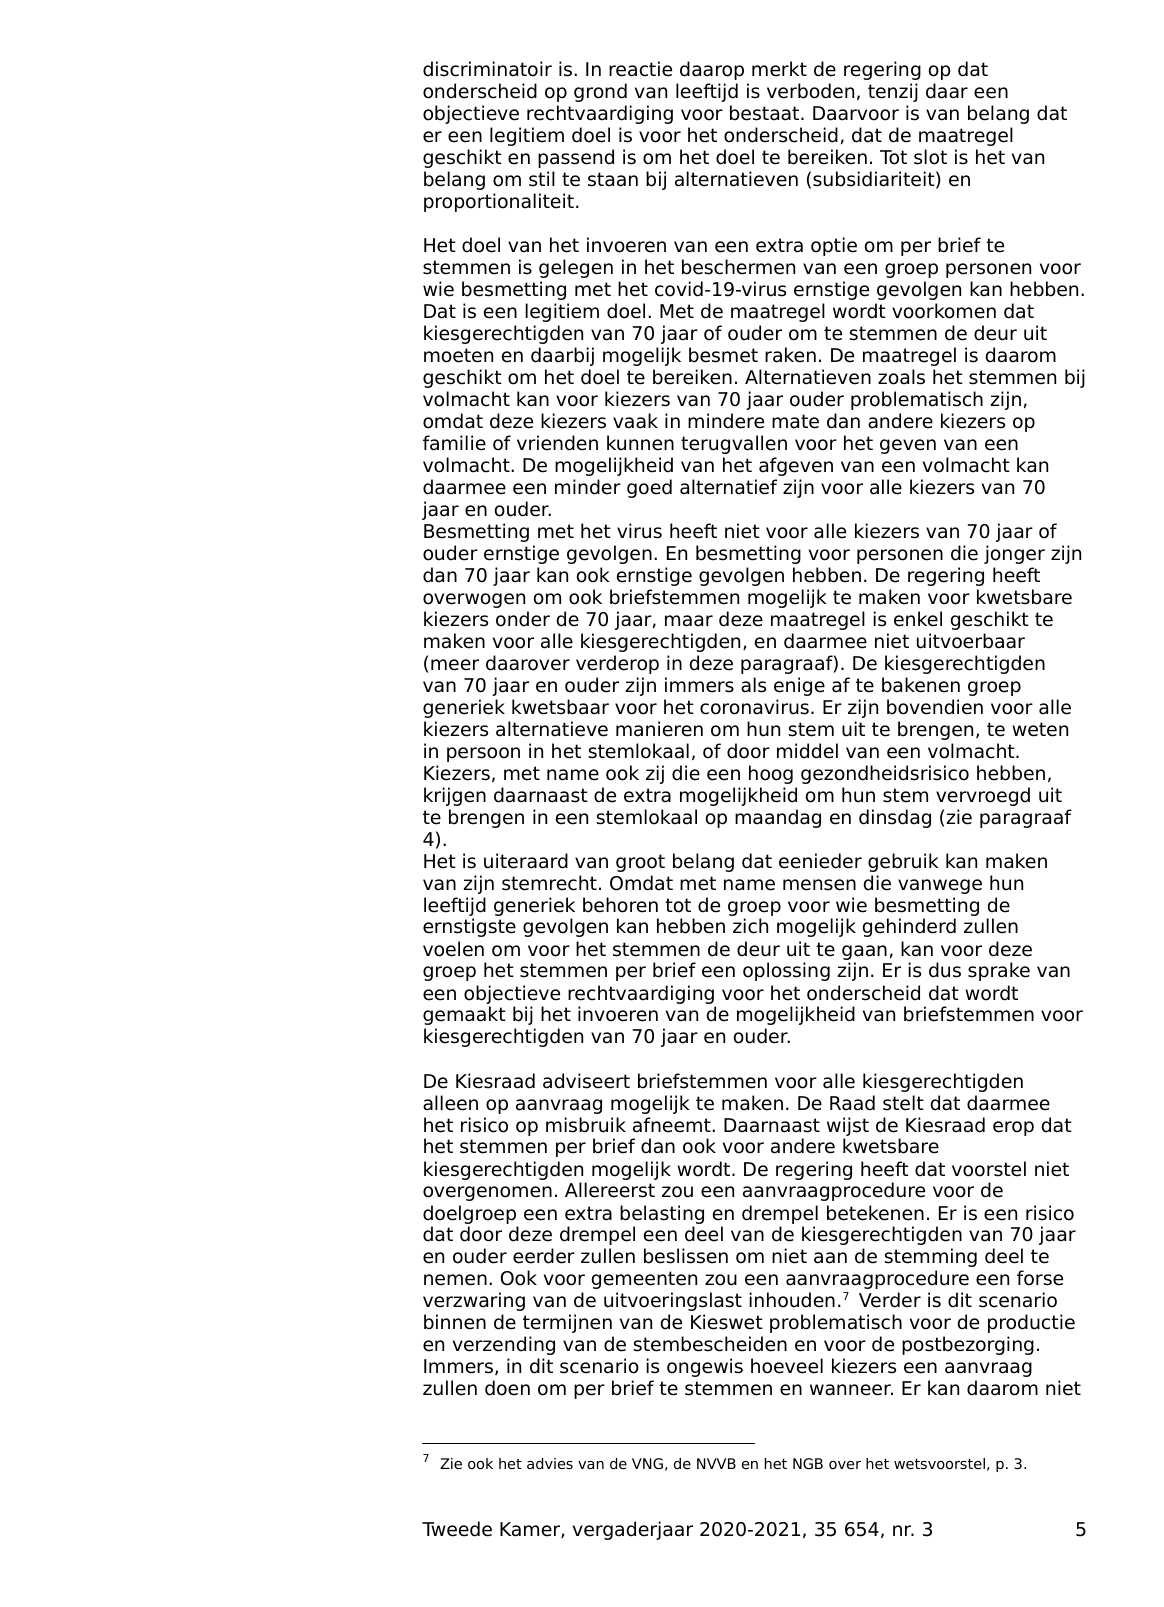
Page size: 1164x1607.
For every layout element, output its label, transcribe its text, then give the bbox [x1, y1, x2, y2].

text discriminatoir is. In reactie daarop merkt de regering op dat onderscheid op grond van leeftijd is verboden, tenzij daar een objectieve rechtvaardiging voor bestaat. Daarvoor is van belang dat er een legitiem doel is voor het onderscheid, dat de maatregel geschikt en passend is om het doel te bereiken. Tot slot is het van belang om stil te staan bij alternatieven (subsidiariteit) en proportionaliteit. [422, 59, 1087, 213]
text Het doel van het invoeren van een extra optie om per brief te stemmen is gelegen in het beschermen van een groep personen voor wie besmetting met het covid-19-virus ernstige gevolgen kan hebben. Dat is een legitiem doel. Met de maatregel wordt voorkomen dat kiesgerechtigden van 70 jaar of ouder om te stemmen de deur uit moeten en daarbij mogelijk besmet raken. De maatregel is daarom geschikt om het doel te bereiken. Alternatieven zoals het stemmen bij volmacht kan voor kiezers van 70 jaar ouder problematisch zijn, omdat deze kiezers vaak in mindere mate dan andere kiezers op familie of vrienden kunnen terugvallen voor het geven van een volmacht. De mogelijkheid van het afgeven van een volmacht kan daarmee een minder goed alternatief zijn voor alle kiezers van 70 jaar en ouder. [422, 235, 1087, 521]
text Het is uiteraard van groot belang dat eenieder gebruik kan maken van zijn stemrecht. Omdat met name mensen die vanwege hun leeftijd generiek behoren tot de groep voor wie besmetting de ernstigste gevolgen kan hebben zich mogelijk gehinderd zullen voelen om voor het stemmen de deur uit te gaan, kan voor deze groep het stemmen per brief een oplossing zijn. Er is dus sprake van een objectieve rechtvaardiging voor het onderscheid dat wordt gemaakt bij het invoeren van de mogelijkheid van briefstemmen voor kiesgerechtigden van 70 jaar en ouder. [422, 851, 1087, 1048]
text Besmetting met het virus heeft niet voor alle kiezers van 70 jaar of ouder ernstige gevolgen. En besmetting voor personen die jonger zijn dan 70 jaar kan ook ernstige gevolgen hebben. De regering heeft overwogen om ook briefstemmen mogelijk te maken voor kwetsbare kiezers onder de 70 jaar, maar deze maatregel is enkel geschikt te maken voor alle kiesgerechtigden, en daarmee niet uitvoerbaar (meer daarover verderop in deze paragraaf). De kiesgerechtigden van 70 jaar en ouder zijn immers als enige af te bakenen groep generiek kwetsbaar voor het coronavirus. Er zijn bovendien voor alle kiezers alternatieve manieren om hun stem uit te brengen, te weten in persoon in het stemlokaal, of door middel van een volmacht. Kiezers, met name ook zij die een hoog gezondheidsrisico hebben, krijgen daarnaast de extra mogelijkheid om hun stem vervroegd uit te brengen in een stemlokaal op maandag en dinsdag (zie paragraaf 4). [422, 521, 1087, 851]
text De Kiesraad adviseert briefstemmen voor alle kiesgerechtigden alleen op aanvraag mogelijk te maken. De Raad stelt dat daarmee het risico op misbruik afneemt. Daarnaast wijst de Kiesraad erop dat het stemmen per brief dan ook voor andere kwetsbare kiesgerechtigden mogelijk wordt. De regering heeft dat voorstel niet overgenomen. Allereerst zou een aanvraagprocedure voor de doelgroep een extra belasting en drempel betekenen. Er is een risico dat door deze drempel een deel van de kiesgerechtigden van 70 jaar en ouder eerder zullen beslissen om niet aan de stemming deel te nemen. Ook voor gemeenten zou een aanvraagprocedure een forse verzwaring van de uitvoeringslast inhouden. Verder is dit scenario binnen de termijnen van de Kieswet problematisch voor de productie en verzending van de stembescheiden en voor de postbezorging. Immers, in dit scenario is ongewis hoeveel kiezers een aanvraag zullen doen om per brief te stemmen en wanneer. Er kan daarom niet [422, 1071, 1087, 1400]
text Zie ook het advies van de VNG, de NVVB en het NGB over het wetsvoorstel, p. 3. [422, 1452, 1087, 1474]
